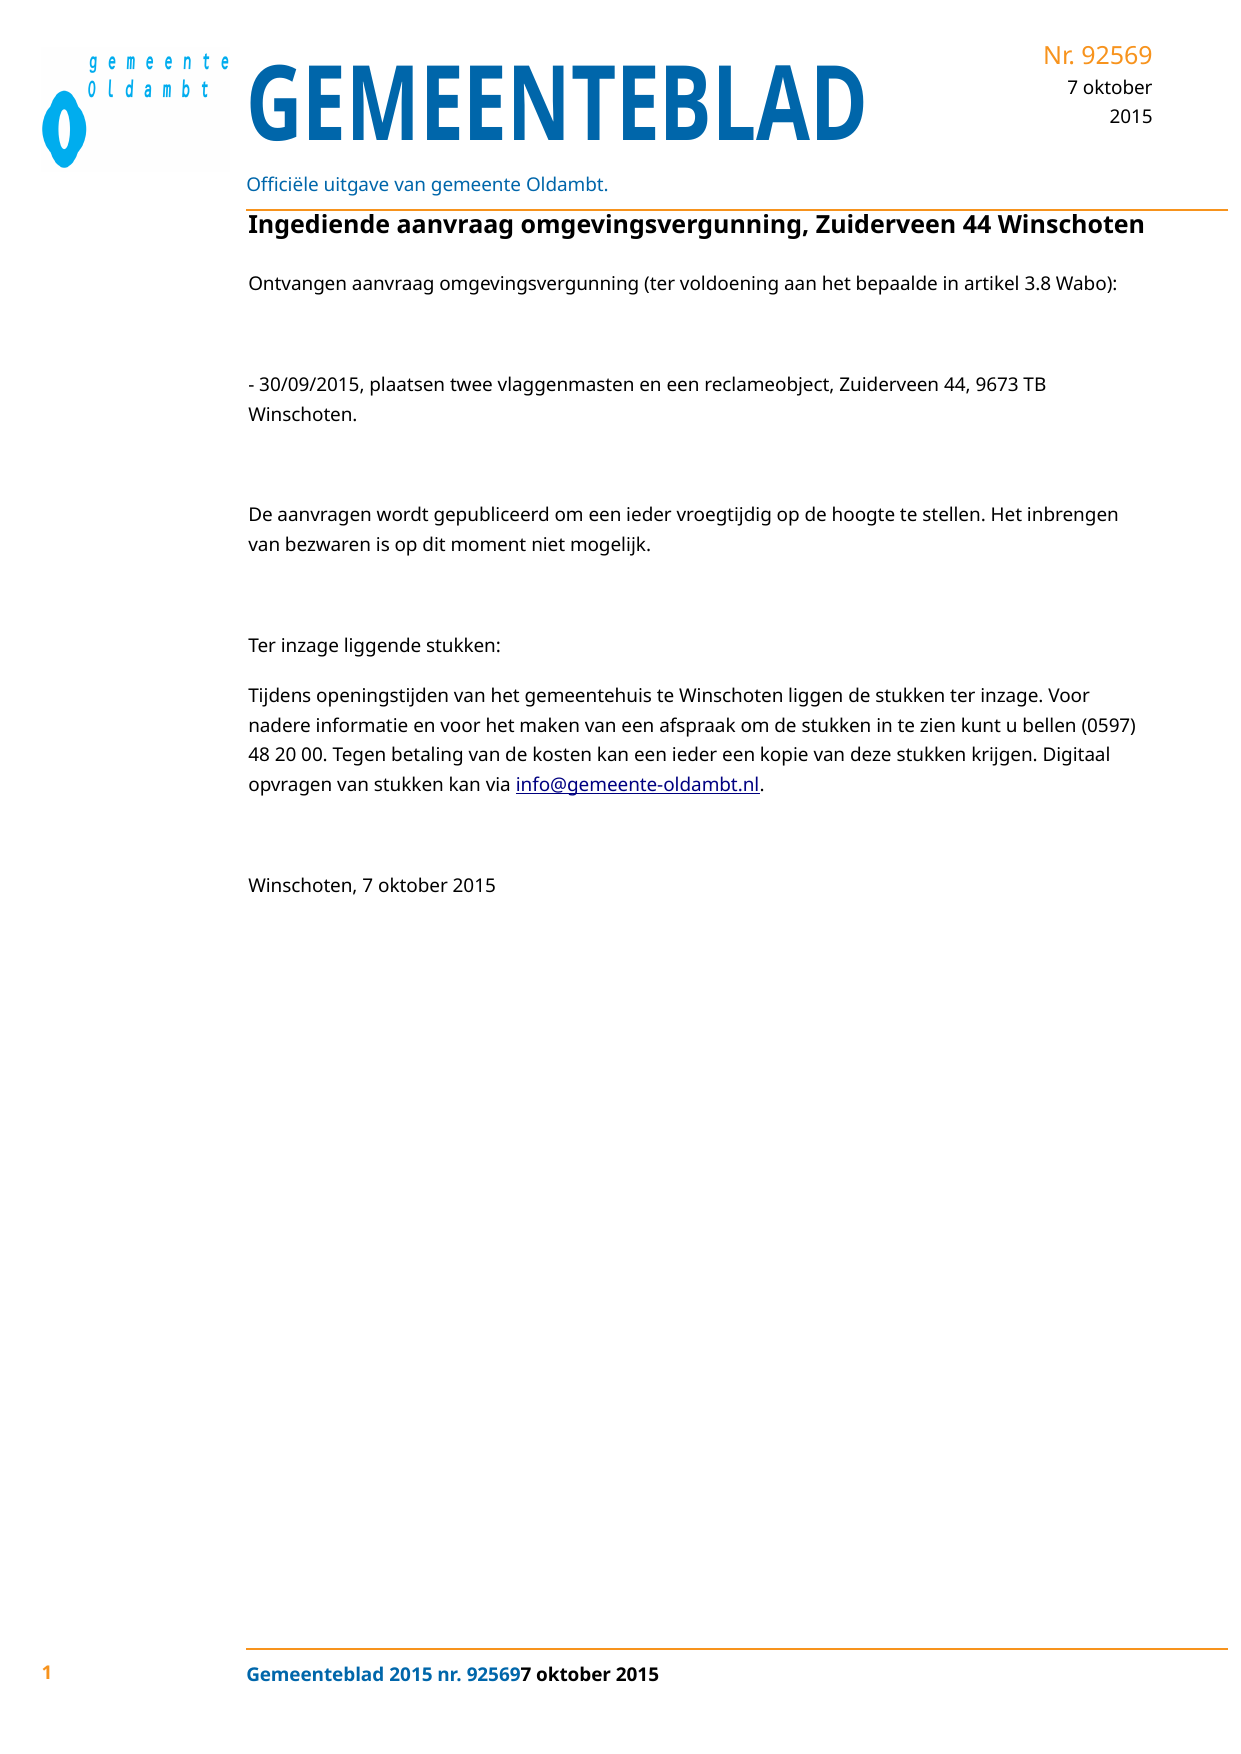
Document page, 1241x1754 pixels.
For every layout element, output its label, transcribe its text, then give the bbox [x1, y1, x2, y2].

text Tijdens openingstijden van het gemeentehuis te Winschoten liggen de stukken ter inzage. Voor nadere informatie en voor het maken van een afspraak om de stukken in te zien kunt u bellen (0597) 48 20 00. Tegen betaling van de kosten kan een ieder een kopie van deze stukken krijgen. Digitaal opvragen van stukken kan via info@gemeente-oldambt.nl. [248, 682, 1152, 797]
text De aanvragen wordt gepubliceerd om een ieder vroegtijdig op de hoogte te stellen. Het inbrengen van bezwaren is op dit moment niet mogelijk. [248, 502, 1152, 557]
text Ingediende aanvraag omgevingsvergunning, Zuiderveen 44 Winschoten [248, 211, 1152, 241]
text - 30/09/2015, plaatsen twee vlaggenmasten en een reclameobject, Zuiderveen 44, 9673 TB Winschoten. [248, 371, 1152, 426]
text Winschoten, 7 oktober 2015 [248, 872, 1152, 898]
picture [41, 47, 231, 172]
text Ontvangen aanvraag omgevingsvergunning (ter voldoening aan het bepaalde in artikel 3.8 Wabo): [248, 270, 1152, 296]
text Ter inzage liggende stukken: [248, 632, 1152, 658]
